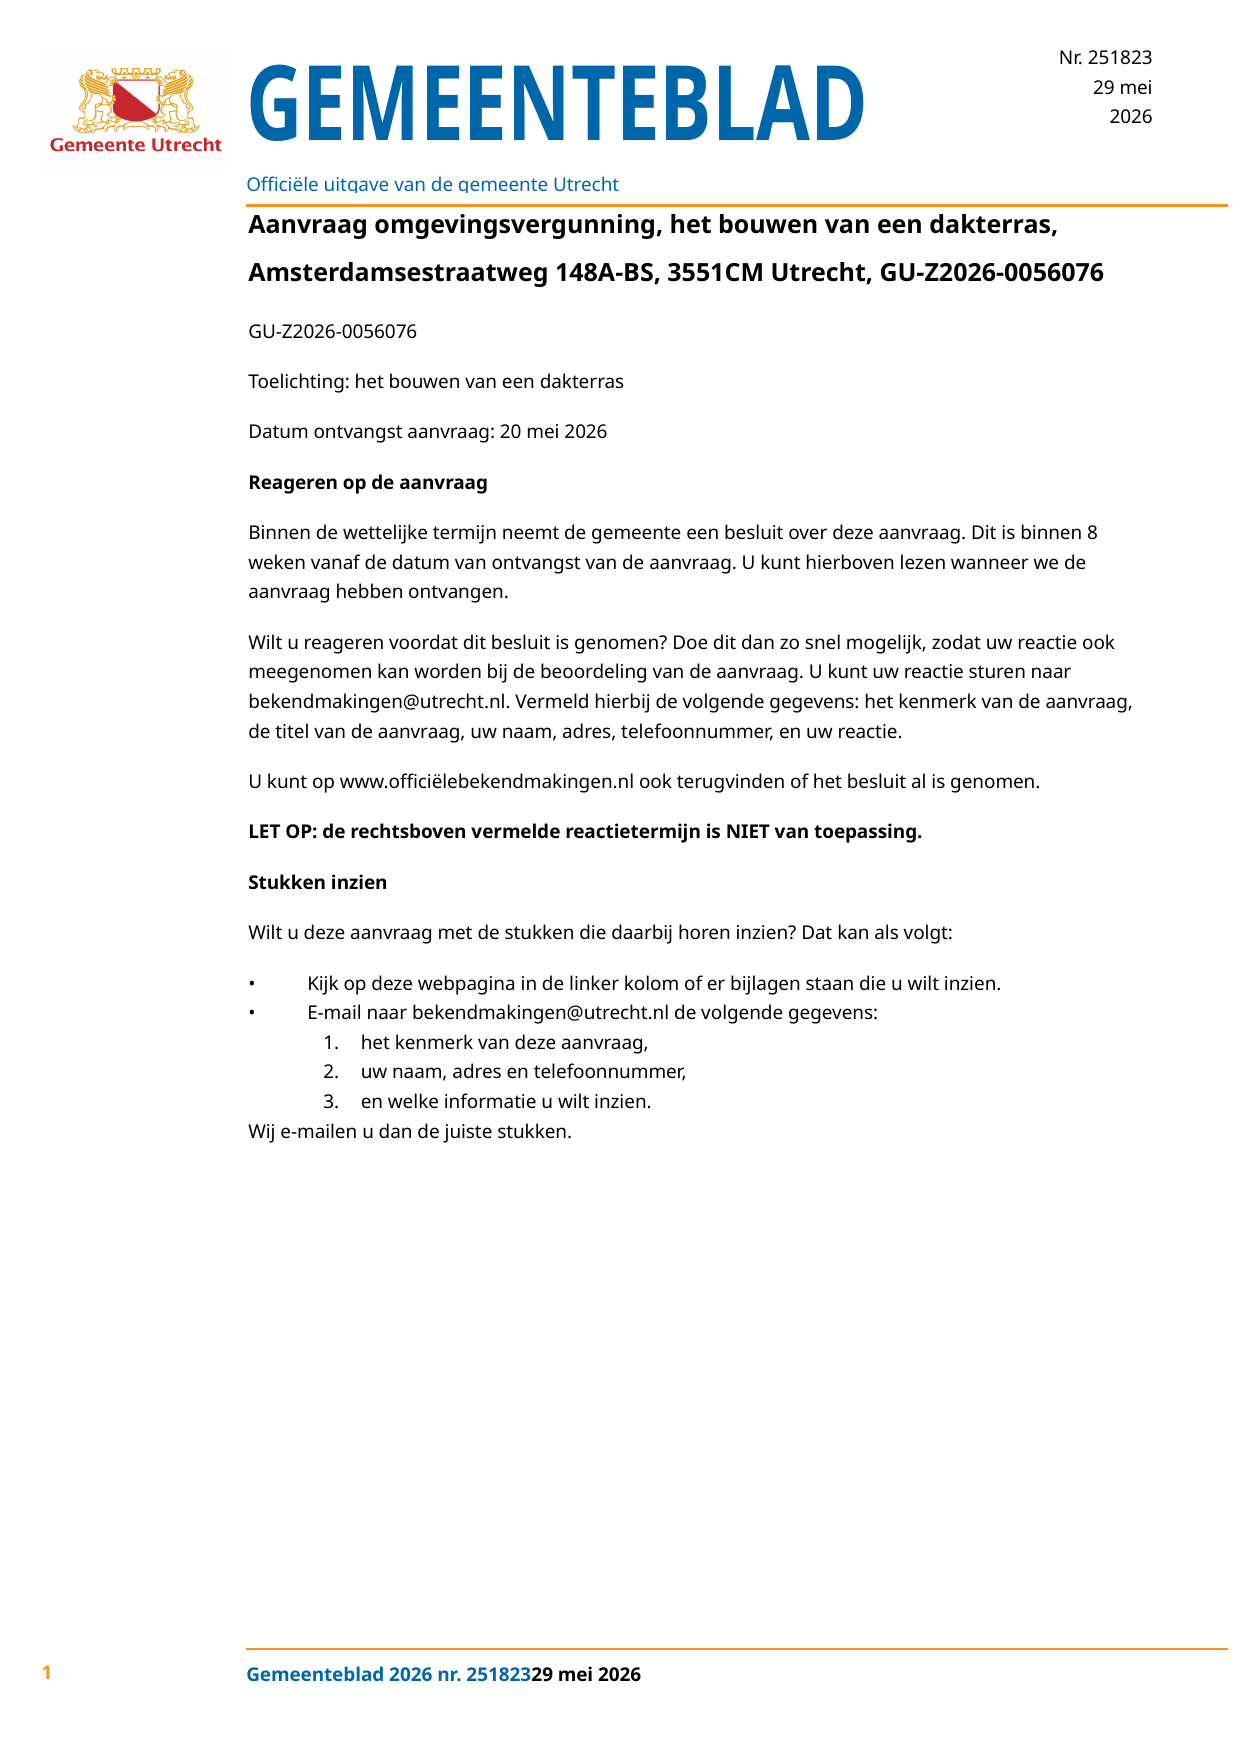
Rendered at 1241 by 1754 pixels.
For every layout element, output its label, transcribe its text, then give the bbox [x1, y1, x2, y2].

text GU-Z2026-0056076 [248, 318, 1152, 344]
text U kunt op www.officiëlebekendmakingen.nl ook terugvinden of het besluit al is genomen. [248, 768, 1152, 794]
text Wij e-mailen u dan de juiste stukken. [248, 1118, 1152, 1144]
text Toelichting: het bouwen van een dakterras [248, 368, 1152, 394]
text Aanvraag omgevingsvergunning, het bouwen van een dakterras, Amsterdamsestraatweg 148A-BS, 3551CM Utrecht, GU-Z2026-0056076 [248, 207, 1152, 288]
text LET OP: de rechtsboven vermelde reactietermijn is NIET van toepassing. [248, 819, 1152, 844]
list Kijk op deze webpagina in de linker kolom of er bijlagen staan die u wilt inzien. [248, 970, 1152, 996]
list uw naam, adres en telefoonnummer, [323, 1059, 1152, 1084]
list en welke informatie u wilt inzien. [323, 1088, 1152, 1114]
text Wilt u reageren voordat dit besluit is genomen? Doe dit dan zo snel mogelijk, zodat uw reactie ook meegenomen kan worden bij de beoordeling van de aanvraag. U kunt uw reactie sturen naar bekendmakingen@utrecht.nl. Vermeld hierbij de volgende gegevens: het kenmerk van de aanvraag, de titel van de aanvraag, uw naam, adres, telefoonnummer, en uw reactie. [248, 629, 1152, 744]
picture [41, 47, 231, 172]
text Stukken inzien [248, 869, 1152, 895]
text Wilt u deze aanvraag met de stukken die daarbij horen inzien? Dat kan als volgt: [248, 919, 1152, 945]
text Binnen de wettelijke termijn neemt de gemeente een besluit over deze aanvraag. Dit is binnen 8 weken vanaf de datum van ontvangst van de aanvraag. U kunt hierboven lezen wanneer we de aanvraag hebben ontvangen. [248, 519, 1152, 604]
list E-mail naar bekendmakingen@utrecht.nl de volgende gegevens: [248, 999, 1152, 1025]
list het kenmerk van deze aanvraag, [323, 1029, 1152, 1055]
text Datum ontvangst aanvraag: 20 mei 2026 [248, 419, 1152, 444]
text Reageren op de aanvraag [248, 469, 1152, 495]
